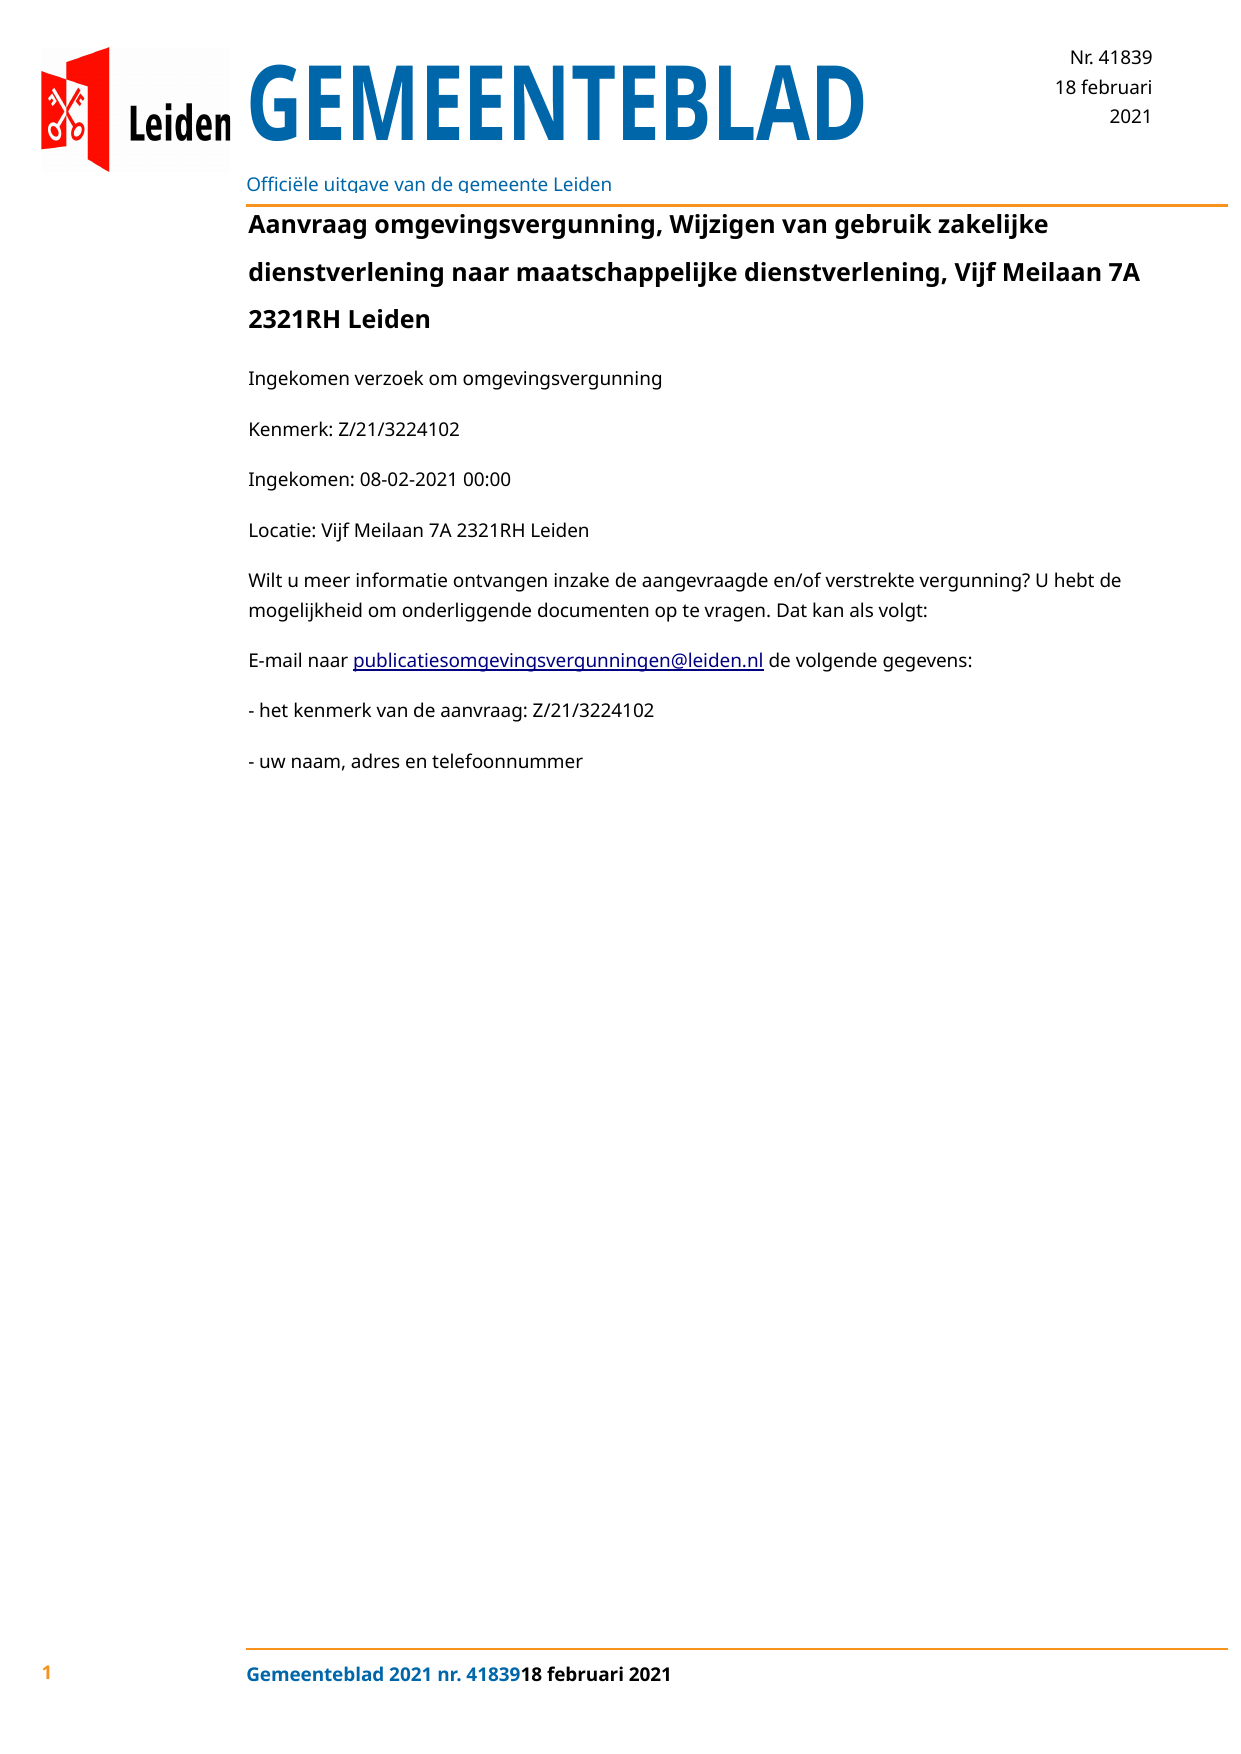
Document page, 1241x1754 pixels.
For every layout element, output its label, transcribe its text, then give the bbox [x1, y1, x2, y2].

picture [41, 47, 231, 172]
text Kenmerk: Z/21/3224102 [248, 416, 1152, 442]
text Locatie: Vijf Meilaan 7A 2321RH Leiden [248, 517, 1152, 542]
text Wilt u meer informatie ontvangen inzake de aangevraagde en/of verstrekte vergunning? U hebt de mogelijkheid om onderliggende documenten op te vragen. Dat kan als volgt: [248, 567, 1152, 622]
text Ingekomen: 08-02-2021 00:00 [248, 466, 1152, 492]
text Ingekomen verzoek om omgevingsvergunning [248, 366, 1152, 391]
text Aanvraag omgevingsvergunning, Wijzigen van gebruik zakelijke dienstverlening naar maatschappelijke dienstverlening, Vijf Meilaan 7A 2321RH Leiden [248, 207, 1152, 336]
text - het kenmerk van de aanvraag: Z/21/3224102 [248, 698, 1152, 723]
text - uw naam, adres en telefoonnummer [248, 748, 1152, 774]
text E-mail naar publicatiesomgevingsvergunningen@leiden.nl de volgende gegevens: [248, 647, 1152, 673]
